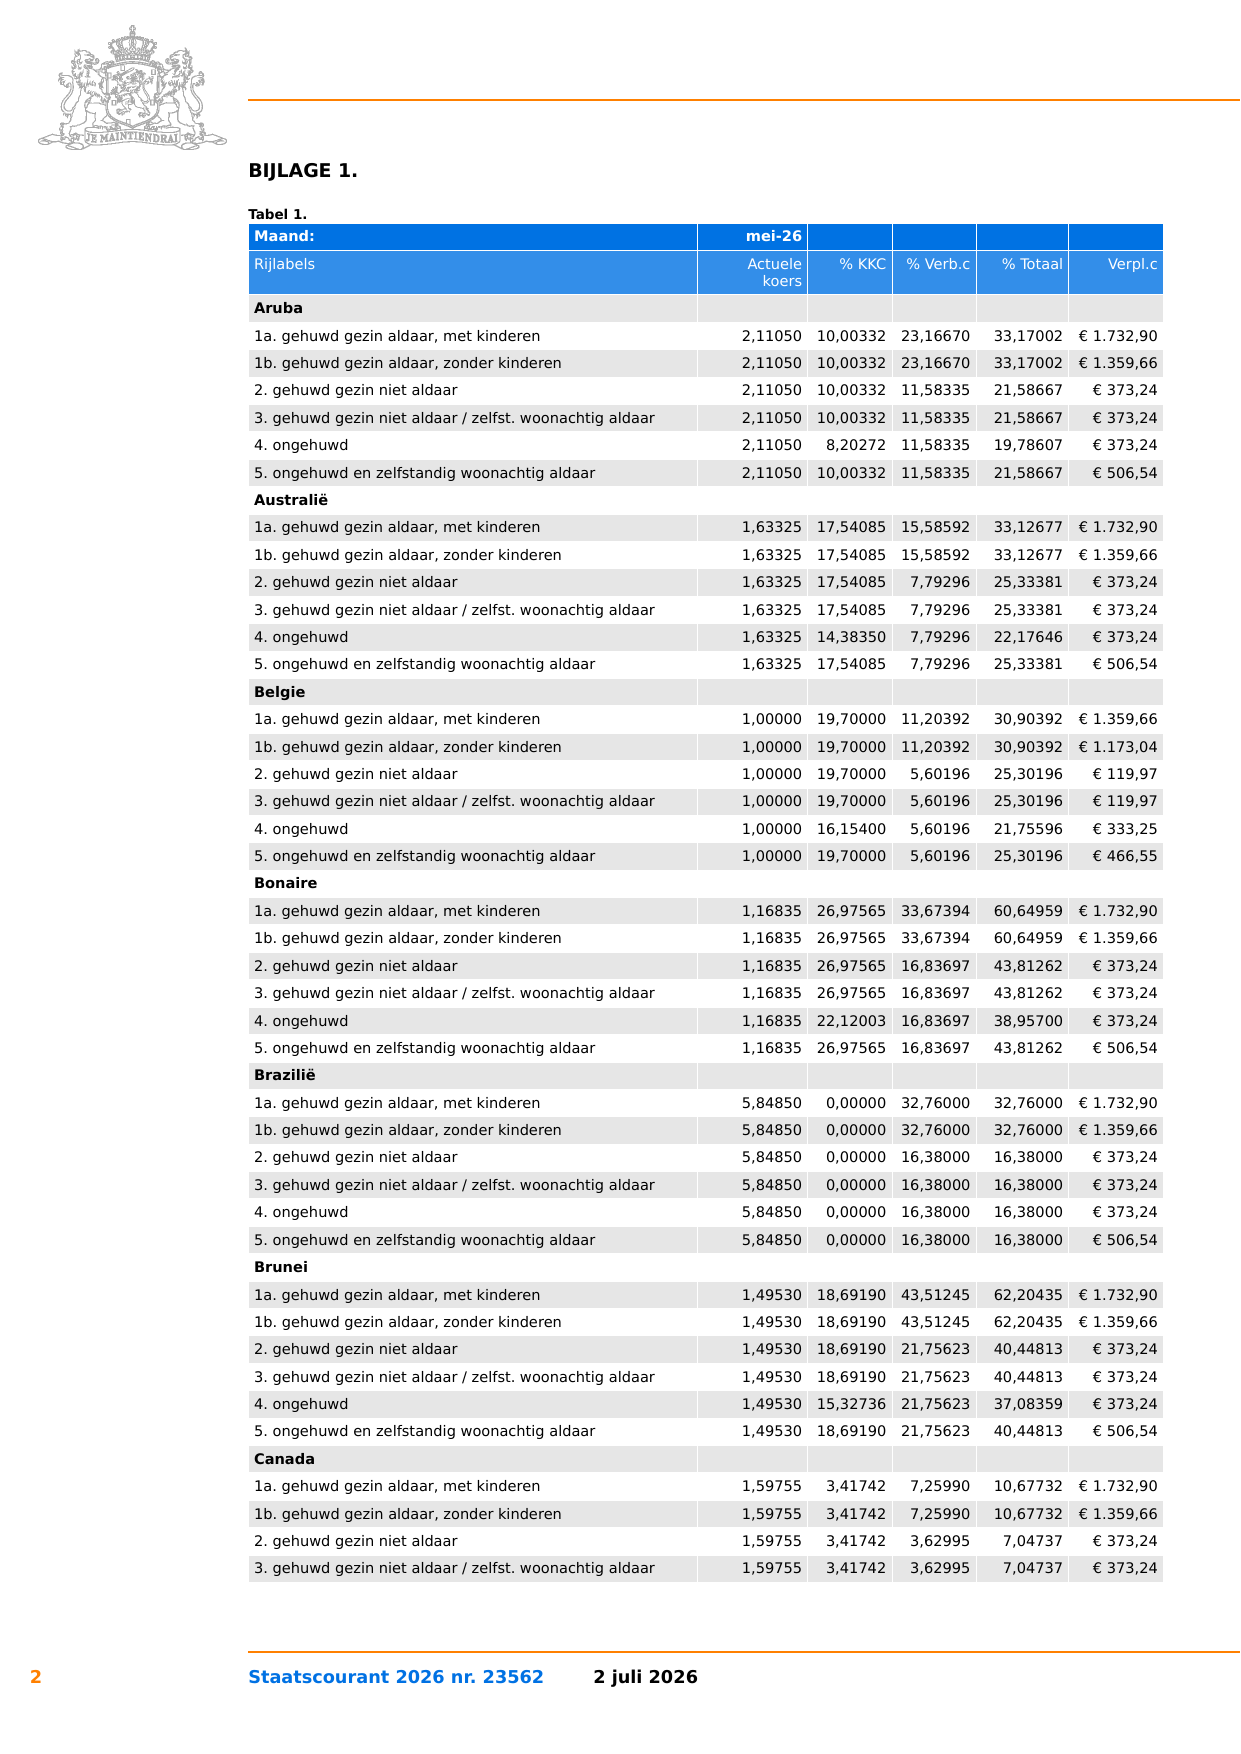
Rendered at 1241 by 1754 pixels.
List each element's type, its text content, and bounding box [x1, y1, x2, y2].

table_cell [808, 487, 892, 513]
table_cell [893, 1446, 976, 1472]
table_cell 17,54085 [808, 652, 892, 678]
table_cell 33,67394 [893, 898, 976, 924]
table_cell € 119,97 [1069, 789, 1163, 815]
table_cell 10,00332 [808, 460, 892, 486]
table_cell € 373,24 [1069, 1556, 1163, 1582]
table_cell Verpl.c [1069, 251, 1163, 294]
table_cell 17,54085 [808, 515, 892, 541]
table_cell 1a. gehuwd gezin aldaar, met kinderen [249, 515, 697, 541]
table_cell 16,83697 [893, 980, 976, 1007]
table_cell 5,60196 [893, 761, 976, 787]
table_cell 11,20392 [893, 734, 976, 760]
table_cell [698, 1254, 807, 1281]
table_cell 18,69190 [808, 1336, 892, 1363]
table_cell 10,00332 [808, 378, 892, 404]
table_cell 25,33381 [977, 652, 1068, 678]
table_cell 1,00000 [698, 706, 807, 733]
table_cell Brunei [249, 1254, 697, 1281]
table_cell 1a. gehuwd gezin aldaar, met kinderen [249, 1090, 697, 1116]
table_cell 1,59755 [698, 1474, 807, 1500]
table_cell 16,38000 [893, 1145, 976, 1171]
table_cell [1069, 224, 1163, 250]
table_cell 25,33381 [977, 597, 1068, 623]
table_cell 5,60196 [893, 789, 976, 815]
table_cell 18,69190 [808, 1282, 892, 1308]
table_cell 37,08359 [977, 1391, 1068, 1418]
table_cell [893, 224, 976, 250]
table_cell € 373,24 [1069, 569, 1163, 596]
table_cell 5,60196 [893, 843, 976, 870]
table_cell 18,69190 [808, 1364, 892, 1390]
table_cell [977, 295, 1068, 322]
table_cell € 373,24 [1069, 378, 1163, 404]
table_cell 0,00000 [808, 1117, 892, 1144]
table_cell 7,04737 [977, 1556, 1068, 1582]
table_cell [698, 295, 807, 322]
table_cell 1a. gehuwd gezin aldaar, met kinderen [249, 1282, 697, 1308]
table_cell 1,00000 [698, 761, 807, 787]
table_cell 26,97565 [808, 953, 892, 979]
subtitle BIJLAGE 1. [248, 160, 1163, 182]
table_cell 43,51245 [893, 1282, 976, 1308]
table_cell 1,00000 [698, 789, 807, 815]
table_cell 16,38000 [893, 1172, 976, 1198]
table_cell 2. gehuwd gezin niet aldaar [249, 953, 697, 979]
table_cell € 373,24 [1069, 433, 1163, 459]
table_cell 4. ongehuwd [249, 1008, 697, 1034]
table_cell 16,38000 [893, 1227, 976, 1253]
table_cell [893, 295, 976, 322]
table_cell 2,11050 [698, 433, 807, 459]
table_cell Belgie [249, 679, 697, 705]
table_cell 5. ongehuwd en zelfstandig woonachtig aldaar [249, 460, 697, 486]
table_cell 5,84850 [698, 1172, 807, 1198]
table_cell € 1.732,90 [1069, 515, 1163, 541]
table_cell € 373,24 [1069, 1364, 1163, 1390]
table_cell € 1.359,66 [1069, 1117, 1163, 1144]
table_cell 1a. gehuwd gezin aldaar, met kinderen [249, 1474, 697, 1500]
table_cell 60,64959 [977, 926, 1068, 952]
table_cell 3,62995 [893, 1528, 976, 1554]
table_cell [808, 1446, 892, 1472]
table_cell € 1.359,66 [1069, 706, 1163, 733]
table_cell 1,49530 [698, 1282, 807, 1308]
table_cell 2. gehuwd gezin niet aldaar [249, 1145, 697, 1171]
table_cell [893, 1254, 976, 1281]
table_cell 5,84850 [698, 1117, 807, 1144]
table_cell 11,20392 [893, 706, 976, 733]
table_cell 2,11050 [698, 323, 807, 349]
table_cell € 466,55 [1069, 843, 1163, 870]
table_cell 21,58667 [977, 460, 1068, 486]
table_cell 2,11050 [698, 460, 807, 486]
table_cell 23,16670 [893, 323, 976, 349]
table_cell 7,79296 [893, 652, 976, 678]
table_cell 33,67394 [893, 926, 976, 952]
table_cell 21,75623 [893, 1364, 976, 1390]
table_cell 8,20272 [808, 433, 892, 459]
table_cell 19,70000 [808, 761, 892, 787]
table_cell 1,59755 [698, 1501, 807, 1527]
table_cell 3. gehuwd gezin niet aldaar / zelfst. woonachtig aldaar [249, 980, 697, 1007]
table_cell [977, 1446, 1068, 1472]
table_cell [977, 679, 1068, 705]
table_cell 25,30196 [977, 843, 1068, 870]
table_cell 40,44813 [977, 1336, 1068, 1363]
table_cell 1,59755 [698, 1556, 807, 1582]
table_cell [1069, 295, 1163, 322]
table_cell 1,49530 [698, 1309, 807, 1335]
table_cell 1,63325 [698, 542, 807, 568]
table_cell [808, 871, 892, 897]
table_cell 21,58667 [977, 378, 1068, 404]
table_cell [1069, 871, 1163, 897]
table_cell 16,38000 [893, 1200, 976, 1226]
table_cell 25,30196 [977, 761, 1068, 787]
table_cell 7,79296 [893, 597, 976, 623]
table_cell 3. gehuwd gezin niet aldaar / zelfst. woonachtig aldaar [249, 1556, 697, 1582]
table_header Tabel 1. [248, 207, 1163, 223]
table_cell 1,63325 [698, 597, 807, 623]
table_cell 3. gehuwd gezin niet aldaar / zelfst. woonachtig aldaar [249, 789, 697, 815]
table_cell € 373,24 [1069, 1336, 1163, 1363]
table_cell 11,58335 [893, 433, 976, 459]
table_cell 1,00000 [698, 816, 807, 842]
table_cell 1,00000 [698, 843, 807, 870]
table_cell 11,58335 [893, 460, 976, 486]
table_cell 22,17646 [977, 624, 1068, 651]
table_cell 19,70000 [808, 734, 892, 760]
table_cell 7,79296 [893, 624, 976, 651]
table_cell % Verb.c [893, 251, 976, 294]
table_cell € 373,24 [1069, 1008, 1163, 1034]
table_cell 2,11050 [698, 350, 807, 377]
table_cell 22,12003 [808, 1008, 892, 1034]
table_cell 1b. gehuwd gezin aldaar, zonder kinderen [249, 350, 697, 377]
table_cell 30,90392 [977, 706, 1068, 733]
table_cell Actuele koers [698, 251, 807, 294]
table_cell 4. ongehuwd [249, 1200, 697, 1226]
table_cell 30,90392 [977, 734, 1068, 760]
table_cell 4. ongehuwd [249, 816, 697, 842]
table_cell 21,58667 [977, 405, 1068, 431]
table_cell 17,54085 [808, 542, 892, 568]
table_cell % Totaal [977, 251, 1068, 294]
table_cell 19,70000 [808, 706, 892, 733]
table_cell € 506,54 [1069, 460, 1163, 486]
table_cell € 1.732,90 [1069, 898, 1163, 924]
table_cell € 373,24 [1069, 624, 1163, 651]
table_cell 43,81262 [977, 953, 1068, 979]
table_cell 11,58335 [893, 378, 976, 404]
table_cell € 1.173,04 [1069, 734, 1163, 760]
table_cell Maand: [249, 224, 697, 250]
table_cell [1069, 1446, 1163, 1472]
table_cell 1b. gehuwd gezin aldaar, zonder kinderen [249, 926, 697, 952]
table_cell 1,00000 [698, 734, 807, 760]
table_cell 16,38000 [977, 1200, 1068, 1226]
table_cell 1,63325 [698, 624, 807, 651]
table_cell € 506,54 [1069, 652, 1163, 678]
table_cell 4. ongehuwd [249, 1391, 697, 1418]
table_cell 1,63325 [698, 652, 807, 678]
table_cell 2. gehuwd gezin niet aldaar [249, 761, 697, 787]
table_cell 1b. gehuwd gezin aldaar, zonder kinderen [249, 1501, 697, 1527]
table_cell 10,00332 [808, 350, 892, 377]
table_cell 5,60196 [893, 816, 976, 842]
picture [38, 25, 227, 150]
table_cell 2,11050 [698, 405, 807, 431]
table_cell € 1.359,66 [1069, 1309, 1163, 1335]
table_cell 1,16835 [698, 1035, 807, 1061]
table_cell 21,75596 [977, 816, 1068, 842]
table_cell 1,16835 [698, 1008, 807, 1034]
table_cell 1,49530 [698, 1364, 807, 1390]
table_cell 21,75623 [893, 1419, 976, 1445]
table_cell Australië [249, 487, 697, 513]
table_cell 1b. gehuwd gezin aldaar, zonder kinderen [249, 1117, 697, 1144]
table_cell € 1.359,66 [1069, 350, 1163, 377]
table_cell [1069, 1254, 1163, 1281]
table_cell 5. ongehuwd en zelfstandig woonachtig aldaar [249, 1035, 697, 1061]
table_cell 21,75623 [893, 1336, 976, 1363]
table_cell 18,69190 [808, 1309, 892, 1335]
table_cell Rijlabels [249, 251, 697, 294]
table_cell [893, 871, 976, 897]
table_cell € 373,24 [1069, 1200, 1163, 1226]
table_cell 10,67732 [977, 1501, 1068, 1527]
table_cell 16,15400 [808, 816, 892, 842]
table_cell 5,84850 [698, 1227, 807, 1253]
table_cell 11,58335 [893, 405, 976, 431]
table_cell 4. ongehuwd [249, 624, 697, 651]
table_cell 3. gehuwd gezin niet aldaar / zelfst. woonachtig aldaar [249, 597, 697, 623]
table_cell 5. ongehuwd en zelfstandig woonachtig aldaar [249, 843, 697, 870]
table_cell 3. gehuwd gezin niet aldaar / zelfst. woonachtig aldaar [249, 405, 697, 431]
table_cell Canada [249, 1446, 697, 1472]
table_cell 2,11050 [698, 378, 807, 404]
table_cell € 1.732,90 [1069, 323, 1163, 349]
table_cell 10,00332 [808, 323, 892, 349]
table_cell 7,25990 [893, 1501, 976, 1527]
table_cell 10,67732 [977, 1474, 1068, 1500]
table_cell 5,84850 [698, 1145, 807, 1171]
table_cell 40,44813 [977, 1419, 1068, 1445]
table_cell 2. gehuwd gezin niet aldaar [249, 1336, 697, 1363]
table_cell 1a. gehuwd gezin aldaar, met kinderen [249, 898, 697, 924]
table_cell 16,83697 [893, 1035, 976, 1061]
table_cell 18,69190 [808, 1419, 892, 1445]
table_cell 5,84850 [698, 1090, 807, 1116]
table_cell 2. gehuwd gezin niet aldaar [249, 1528, 697, 1554]
table_cell [808, 1063, 892, 1089]
table_cell [1069, 679, 1163, 705]
table_cell 5. ongehuwd en zelfstandig woonachtig aldaar [249, 652, 697, 678]
table_cell 1,16835 [698, 898, 807, 924]
table_cell 32,76000 [977, 1090, 1068, 1116]
table_cell 15,58592 [893, 542, 976, 568]
table_cell 3. gehuwd gezin niet aldaar / zelfst. woonachtig aldaar [249, 1364, 697, 1390]
table_cell [977, 1063, 1068, 1089]
table_cell Brazilië [249, 1063, 697, 1089]
table_cell € 1.359,66 [1069, 542, 1163, 568]
table_cell [977, 224, 1068, 250]
table_cell 16,38000 [977, 1145, 1068, 1171]
table_cell 1,49530 [698, 1391, 807, 1418]
table_cell 38,95700 [977, 1008, 1068, 1034]
table_cell [977, 871, 1068, 897]
table_cell 26,97565 [808, 980, 892, 1007]
table_cell 15,58592 [893, 515, 976, 541]
table_cell 32,76000 [893, 1090, 976, 1116]
table_cell [893, 679, 976, 705]
table_cell 16,38000 [977, 1172, 1068, 1198]
table_cell 0,00000 [808, 1227, 892, 1253]
table_cell 62,20435 [977, 1282, 1068, 1308]
table_cell € 373,24 [1069, 597, 1163, 623]
table_cell € 506,54 [1069, 1035, 1163, 1061]
table_cell % KKC [808, 251, 892, 294]
table_cell 1b. gehuwd gezin aldaar, zonder kinderen [249, 542, 697, 568]
table_cell 2. gehuwd gezin niet aldaar [249, 569, 697, 596]
table_cell 3,41742 [808, 1501, 892, 1527]
table_cell [698, 1446, 807, 1472]
table_cell 5. ongehuwd en zelfstandig woonachtig aldaar [249, 1419, 697, 1445]
table_cell 1b. gehuwd gezin aldaar, zonder kinderen [249, 1309, 697, 1335]
table_cell 16,83697 [893, 1008, 976, 1034]
table_cell [808, 295, 892, 322]
table_cell 5. ongehuwd en zelfstandig woonachtig aldaar [249, 1227, 697, 1253]
table_cell [977, 487, 1068, 513]
table_cell 1,59755 [698, 1528, 807, 1554]
table_cell [1069, 487, 1163, 513]
table_cell 1,16835 [698, 926, 807, 952]
table_cell € 506,54 [1069, 1419, 1163, 1445]
table_cell 3. gehuwd gezin niet aldaar / zelfst. woonachtig aldaar [249, 1172, 697, 1198]
table_cell 1,16835 [698, 953, 807, 979]
table_cell 7,25990 [893, 1474, 976, 1500]
table_cell 1,16835 [698, 980, 807, 1007]
table_cell € 373,24 [1069, 1172, 1163, 1198]
table_cell 2. gehuwd gezin niet aldaar [249, 378, 697, 404]
table_cell Aruba [249, 295, 697, 322]
table_cell € 333,25 [1069, 816, 1163, 842]
table_cell [698, 1063, 807, 1089]
table_cell 1a. gehuwd gezin aldaar, met kinderen [249, 706, 697, 733]
table_cell € 1.359,66 [1069, 1501, 1163, 1527]
table_cell 0,00000 [808, 1090, 892, 1116]
table_cell 26,97565 [808, 898, 892, 924]
table_cell € 373,24 [1069, 1391, 1163, 1418]
table_cell 1,63325 [698, 569, 807, 596]
table_cell 0,00000 [808, 1145, 892, 1171]
table_cell 25,33381 [977, 569, 1068, 596]
table_cell 26,97565 [808, 926, 892, 952]
table_cell € 119,97 [1069, 761, 1163, 787]
table_cell € 1.732,90 [1069, 1282, 1163, 1308]
table_cell € 1.732,90 [1069, 1090, 1163, 1116]
table_cell 0,00000 [808, 1200, 892, 1226]
table_cell 26,97565 [808, 1035, 892, 1061]
table_cell 1,49530 [698, 1336, 807, 1363]
table_cell [808, 1254, 892, 1281]
table_cell 33,12677 [977, 542, 1068, 568]
table_cell € 1.359,66 [1069, 926, 1163, 952]
table_cell 15,32736 [808, 1391, 892, 1418]
table_cell [808, 224, 892, 250]
table_cell 7,04737 [977, 1528, 1068, 1554]
table_cell 23,16670 [893, 350, 976, 377]
table_cell 1,49530 [698, 1419, 807, 1445]
table_cell 1b. gehuwd gezin aldaar, zonder kinderen [249, 734, 697, 760]
table_cell € 373,24 [1069, 1528, 1163, 1554]
table_cell € 373,24 [1069, 1145, 1163, 1171]
table_cell 33,17002 [977, 350, 1068, 377]
table_cell € 506,54 [1069, 1227, 1163, 1253]
table_cell 60,64959 [977, 898, 1068, 924]
table_cell 17,54085 [808, 569, 892, 596]
table_cell € 373,24 [1069, 980, 1163, 1007]
table_cell [698, 487, 807, 513]
table_cell 19,70000 [808, 789, 892, 815]
table_cell € 1.732,90 [1069, 1474, 1163, 1500]
table_cell 21,75623 [893, 1391, 976, 1418]
table_cell 3,41742 [808, 1556, 892, 1582]
table_cell 16,38000 [977, 1227, 1068, 1253]
table_cell [698, 871, 807, 897]
table_cell 0,00000 [808, 1172, 892, 1198]
table_cell 5,84850 [698, 1200, 807, 1226]
table_cell 40,44813 [977, 1364, 1068, 1390]
table_cell [808, 679, 892, 705]
table_cell 1,63325 [698, 515, 807, 541]
table_cell 33,12677 [977, 515, 1068, 541]
table_cell 1a. gehuwd gezin aldaar, met kinderen [249, 323, 697, 349]
table_cell 3,62995 [893, 1556, 976, 1582]
table_cell € 373,24 [1069, 405, 1163, 431]
table_cell 33,17002 [977, 323, 1068, 349]
table_cell [698, 679, 807, 705]
table_cell € 373,24 [1069, 953, 1163, 979]
table_cell 3,41742 [808, 1528, 892, 1554]
table_cell 19,70000 [808, 843, 892, 870]
table_cell 43,51245 [893, 1309, 976, 1335]
table_cell 32,76000 [893, 1117, 976, 1144]
table_cell 4. ongehuwd [249, 433, 697, 459]
table_cell 17,54085 [808, 597, 892, 623]
table_cell [893, 1063, 976, 1089]
table_cell 25,30196 [977, 789, 1068, 815]
table_cell 14,38350 [808, 624, 892, 651]
table_cell 43,81262 [977, 1035, 1068, 1061]
table_cell 10,00332 [808, 405, 892, 431]
table_cell 3,41742 [808, 1474, 892, 1500]
table_cell 43,81262 [977, 980, 1068, 1007]
table_cell [1069, 1063, 1163, 1089]
table_cell 32,76000 [977, 1117, 1068, 1144]
table_cell 62,20435 [977, 1309, 1068, 1335]
table_cell mei-26 [698, 224, 807, 250]
table_cell Bonaire [249, 871, 697, 897]
table_cell 16,83697 [893, 953, 976, 979]
table_cell 19,78607 [977, 433, 1068, 459]
table_cell 7,79296 [893, 569, 976, 596]
table_cell [893, 487, 976, 513]
table_cell [977, 1254, 1068, 1281]
